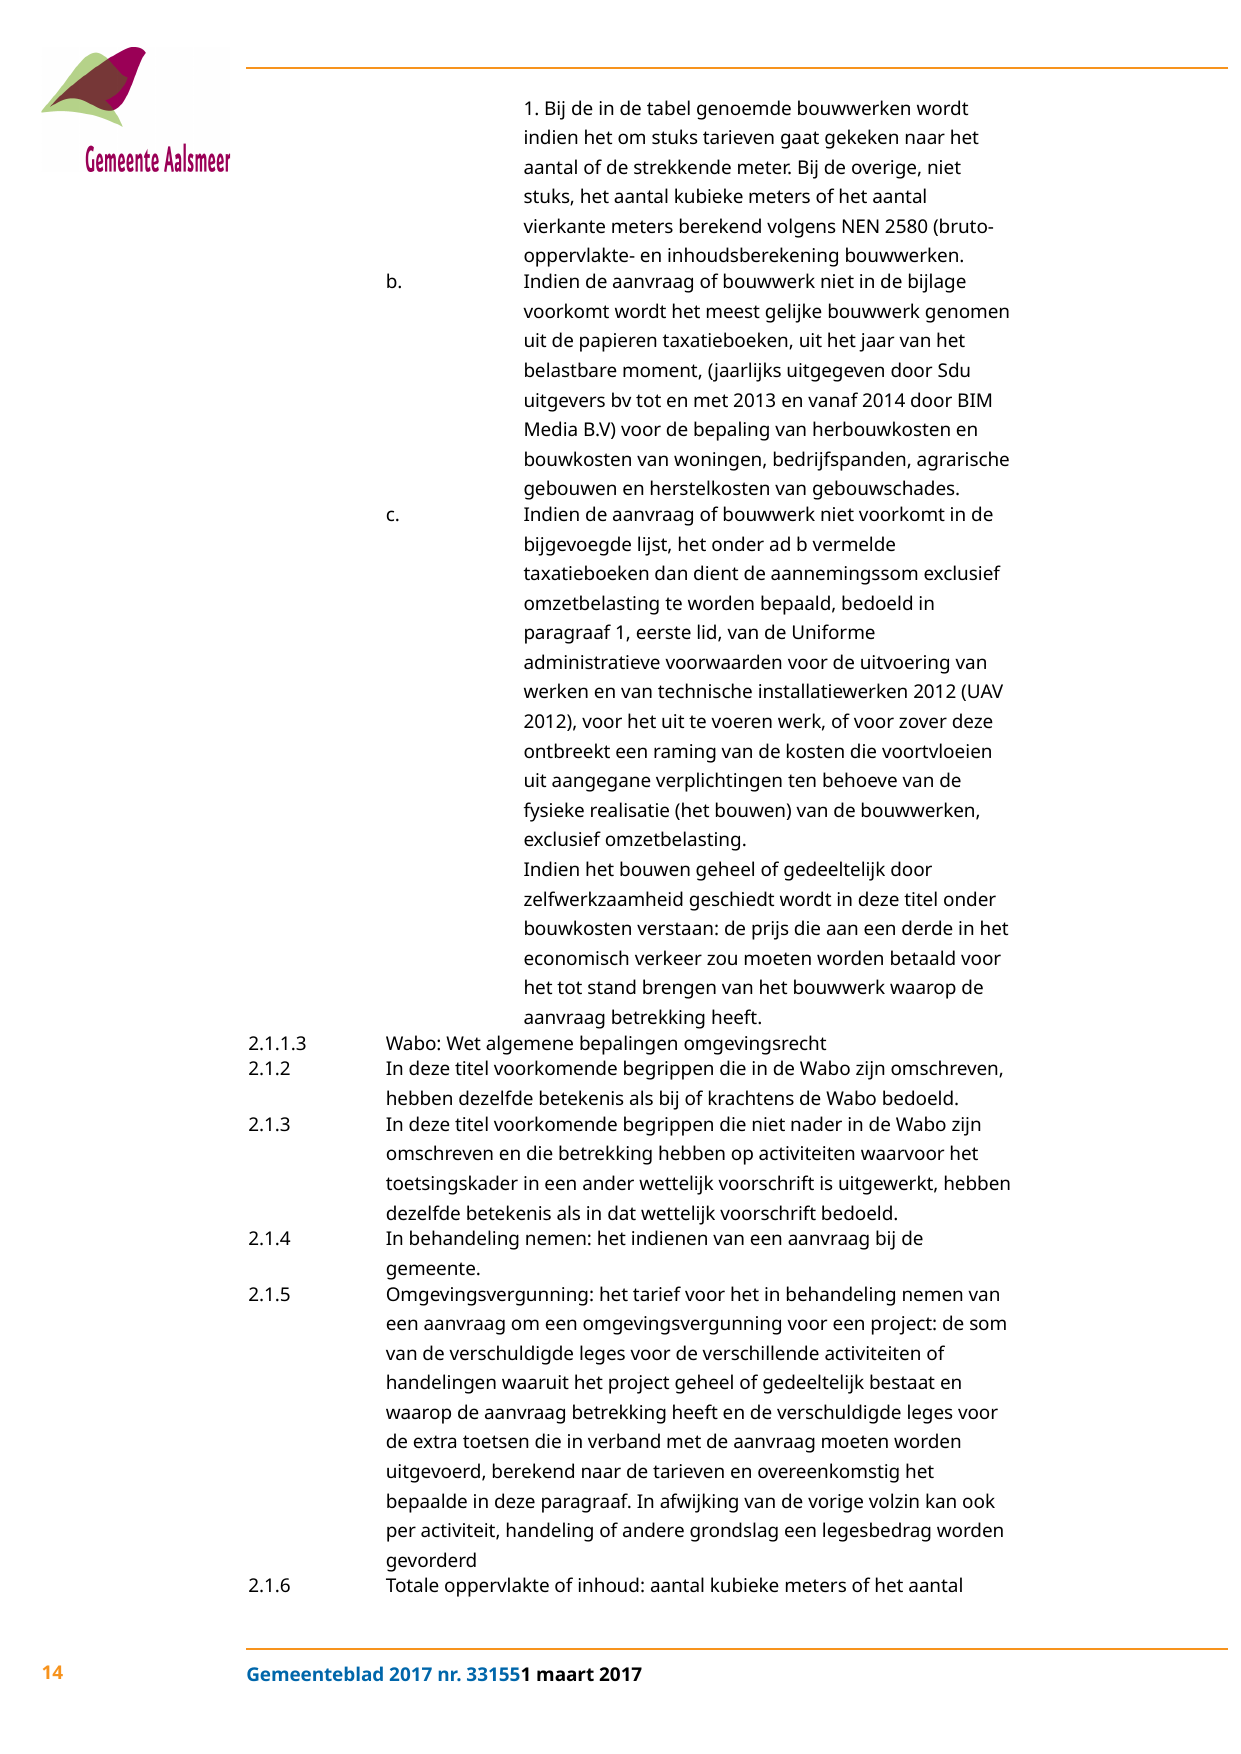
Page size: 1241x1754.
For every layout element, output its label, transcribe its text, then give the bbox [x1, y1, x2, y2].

table_cell 2.1.4 [248, 1225, 386, 1281]
table_cell Indien de aanvraag of bouwwerk niet voorkomt in de bijgevoegde lijst, het onder ad b vermelde taxatieboeken dan dient de aannemingssom exclusief omzetbelasting te worden bepaald, bedoeld in paragraaf 1, eerste lid, van de Uniforme administratieve voorwaarden voor de uitvoering van werken en van technische installatiewerken 2012 (UAV 2012), voor het uit te voeren werk, of voor zover deze ontbreekt een raming van de kosten die voortvloeien uit aangegane verplichtingen ten behoeve van de fysieke realisatie (het bouwen) van de bouwwerken, exclusief omzetbelasting. Indien het bouwen geheel of gedeeltelijk door zelfwerkzaamheid geschiedt wordt in deze titel onder bouwkosten verstaan: de prijs die aan een derde in het economisch verkeer zou moeten worden betaald voor het tot stand brengen van het bouwwerk waarop de aanvraag betrekking heeft. [523, 501, 1014, 1030]
table_cell [1014, 501, 1152, 1030]
table_cell 2.1.1.3 [248, 1030, 386, 1056]
table_cell 2.1.6 [248, 1573, 386, 1598]
table_cell c. [386, 501, 523, 1030]
table_cell [248, 95, 386, 268]
table_cell Totale oppervlakte of inhoud: aantal kubieke meters of het aantal [386, 1573, 1014, 1598]
table_cell 1. Bij de in de tabel genoemde bouwwerken wordt indien het om stuks tarieven gaat gekeken naar het aantal of de strekkende meter. Bij de overige, niet stuks, het aantal kubieke meters of het aantal vierkante meters berekend volgens NEN 2580 (bruto-oppervlakte- en inhoudsberekening bouwwerken. [523, 95, 1014, 268]
table_cell Indien de aanvraag of bouwwerk niet in de bijlage voorkomt wordt het meest gelijke bouwwerk genomen uit de papieren taxatieboeken, uit het jaar van het belastbare moment, (jaarlijks uitgegeven door Sdu uitgevers bv tot en met 2013 en vanaf 2014 door BIM Media B.V) voor de bepaling van herbouwkosten en bouwkosten van woningen, bedrijfspanden, agrarische gebouwen en herstelkosten van gebouwschades. [523, 269, 1014, 501]
table_cell 2.1.3 [248, 1111, 386, 1225]
table_cell [1014, 1225, 1152, 1281]
table_cell Omgevingsvergunning: het tarief voor het in behandeling nemen van een aanvraag om een omgevingsvergunning voor een project: de som van de verschuldigde leges voor de verschillende activiteiten of handelingen waaruit het project geheel of gedeeltelijk bestaat en waarop de aanvraag betrekking heeft en de verschuldigde leges voor de extra toetsen die in verband met de aanvraag moeten worden uitgevoerd, berekend naar de tarieven en overeenkomstig het bepaalde in deze paragraaf. In afwijking van de vorige volzin kan ook per activiteit, handeling of andere grondslag een legesbedrag worden gevorderd [386, 1281, 1014, 1573]
table_cell [1014, 1111, 1152, 1225]
table_cell [386, 95, 523, 268]
picture [41, 47, 231, 172]
table_cell [1014, 1056, 1152, 1111]
table_cell b. [386, 269, 523, 501]
table_cell [1014, 1281, 1152, 1573]
table_cell Wabo: Wet algemene bepalingen omgevingsrecht [386, 1030, 1014, 1056]
table_cell In deze titel voorkomende begrippen die in de Wabo zijn omschreven, hebben dezelfde betekenis als bij of krachtens de Wabo bedoeld. [386, 1056, 1014, 1111]
table_cell [1014, 1030, 1152, 1056]
table_cell [1014, 95, 1152, 268]
table_cell In deze titel voorkomende begrippen die niet nader in de Wabo zijn omschreven en die betrekking hebben op activiteiten waarvoor het toetsingskader in een ander wettelijk voorschrift is uitgewerkt, hebben dezelfde betekenis als in dat wettelijk voorschrift bedoeld. [386, 1111, 1014, 1225]
table_cell 2.1.2 [248, 1056, 386, 1111]
table_cell 2.1.5 [248, 1281, 386, 1573]
table_cell In behandeling nemen: het indienen van een aanvraag bij de gemeente. [386, 1225, 1014, 1281]
table_cell [1014, 1573, 1152, 1598]
table_cell [1014, 269, 1152, 501]
table_cell [248, 501, 386, 1030]
table_cell [248, 269, 386, 501]
